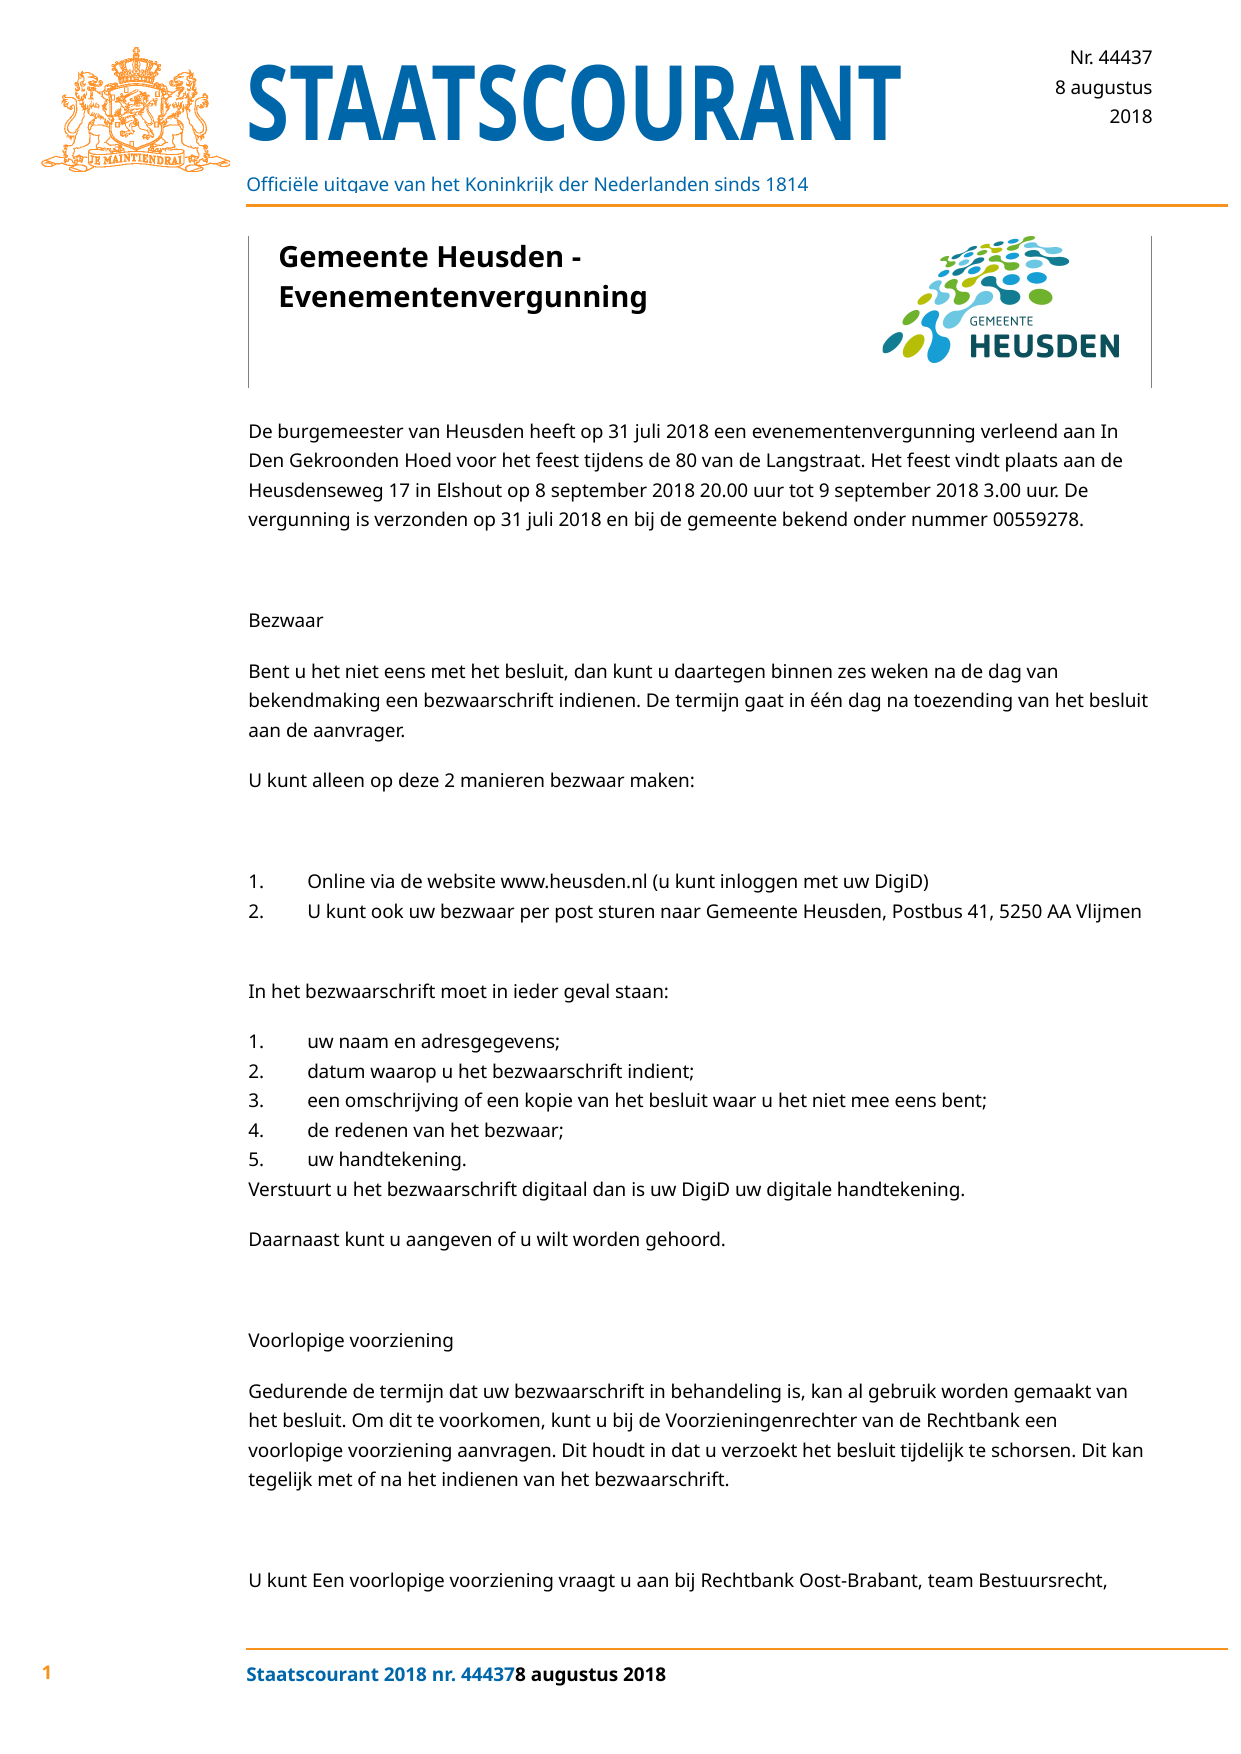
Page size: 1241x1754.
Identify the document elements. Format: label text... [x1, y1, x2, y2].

text Verstuurt u het bezwaarschrift digitaal dan is uw DigiD uw digitale handtekening. [248, 1176, 1152, 1202]
list uw handtekening. [248, 1147, 1152, 1172]
text De burgemeester van Heusden heeft op 31 juli 2018 een evenementenvergunning verleend aan In Den Gekroonden Hoed voor het feest tijdens de 80 van de Langstraat. Het feest vindt plaats aan de Heusdenseweg 17 in Elshout op 8 september 2018 20.00 uur tot 9 september 2018 3.00 uur. De vergunning is verzonden op 31 juli 2018 en bij de gemeente bekend onder nummer 00559278. [248, 418, 1152, 532]
table_header Gemeente Heusden - Evenementenvergunning [249, 236, 850, 388]
list U kunt ook uw bezwaar per post sturen naar Gemeente Heusden, Postbus 41, 5250 AA Vlijmen [248, 898, 1152, 923]
table_header [850, 236, 1151, 388]
text U kunt alleen op deze 2 manieren bezwaar maken: [248, 767, 1152, 793]
text Daarnaast kunt u aangeven of u wilt worden gehoord. [248, 1227, 1152, 1252]
text Bezwaar [248, 607, 1152, 633]
list Online via de website www.heusden.nl (u kunt inloggen met uw DigiD) [248, 868, 1152, 894]
list datum waarop u het bezwaarschrift indient; [248, 1058, 1152, 1083]
list de redenen van het bezwaar; [248, 1117, 1152, 1143]
text U kunt Een voorlopige voorziening vraagt u aan bij Rechtbank Oost-Brabant, team Bestuursrecht, [248, 1567, 1152, 1593]
text Voorlopige voorziening [248, 1327, 1152, 1353]
picture [41, 47, 231, 172]
list uw naam en adresgegevens; [248, 1028, 1152, 1054]
text Gedurende de termijn dat uw bezwaarschrift in behandeling is, kan al gebruik worden gemaakt van het besluit. Om dit te voorkomen, kunt u bij de Voorzieningenrechter van de Rechtbank een voorlopige voorziening aanvragen. Dit houdt in dat u verzoekt het besluit tijdelijk te schorsen. Dit kan tegelijk met of na het indienen van het bezwaarschrift. [248, 1378, 1152, 1492]
list een omschrijving of een kopie van het besluit waar u het niet mee eens bent; [248, 1087, 1152, 1113]
text In het bezwaarschrift moet in ieder geval staan: [248, 978, 1152, 1003]
picture [882, 236, 1119, 363]
text Bent u het niet eens met het besluit, dan kunt u daartegen binnen zes weken na de dag van bekendmaking een bezwaarschrift indienen. De termijn gaat in één dag na toezending van het besluit aan de aanvrager. [248, 658, 1152, 743]
